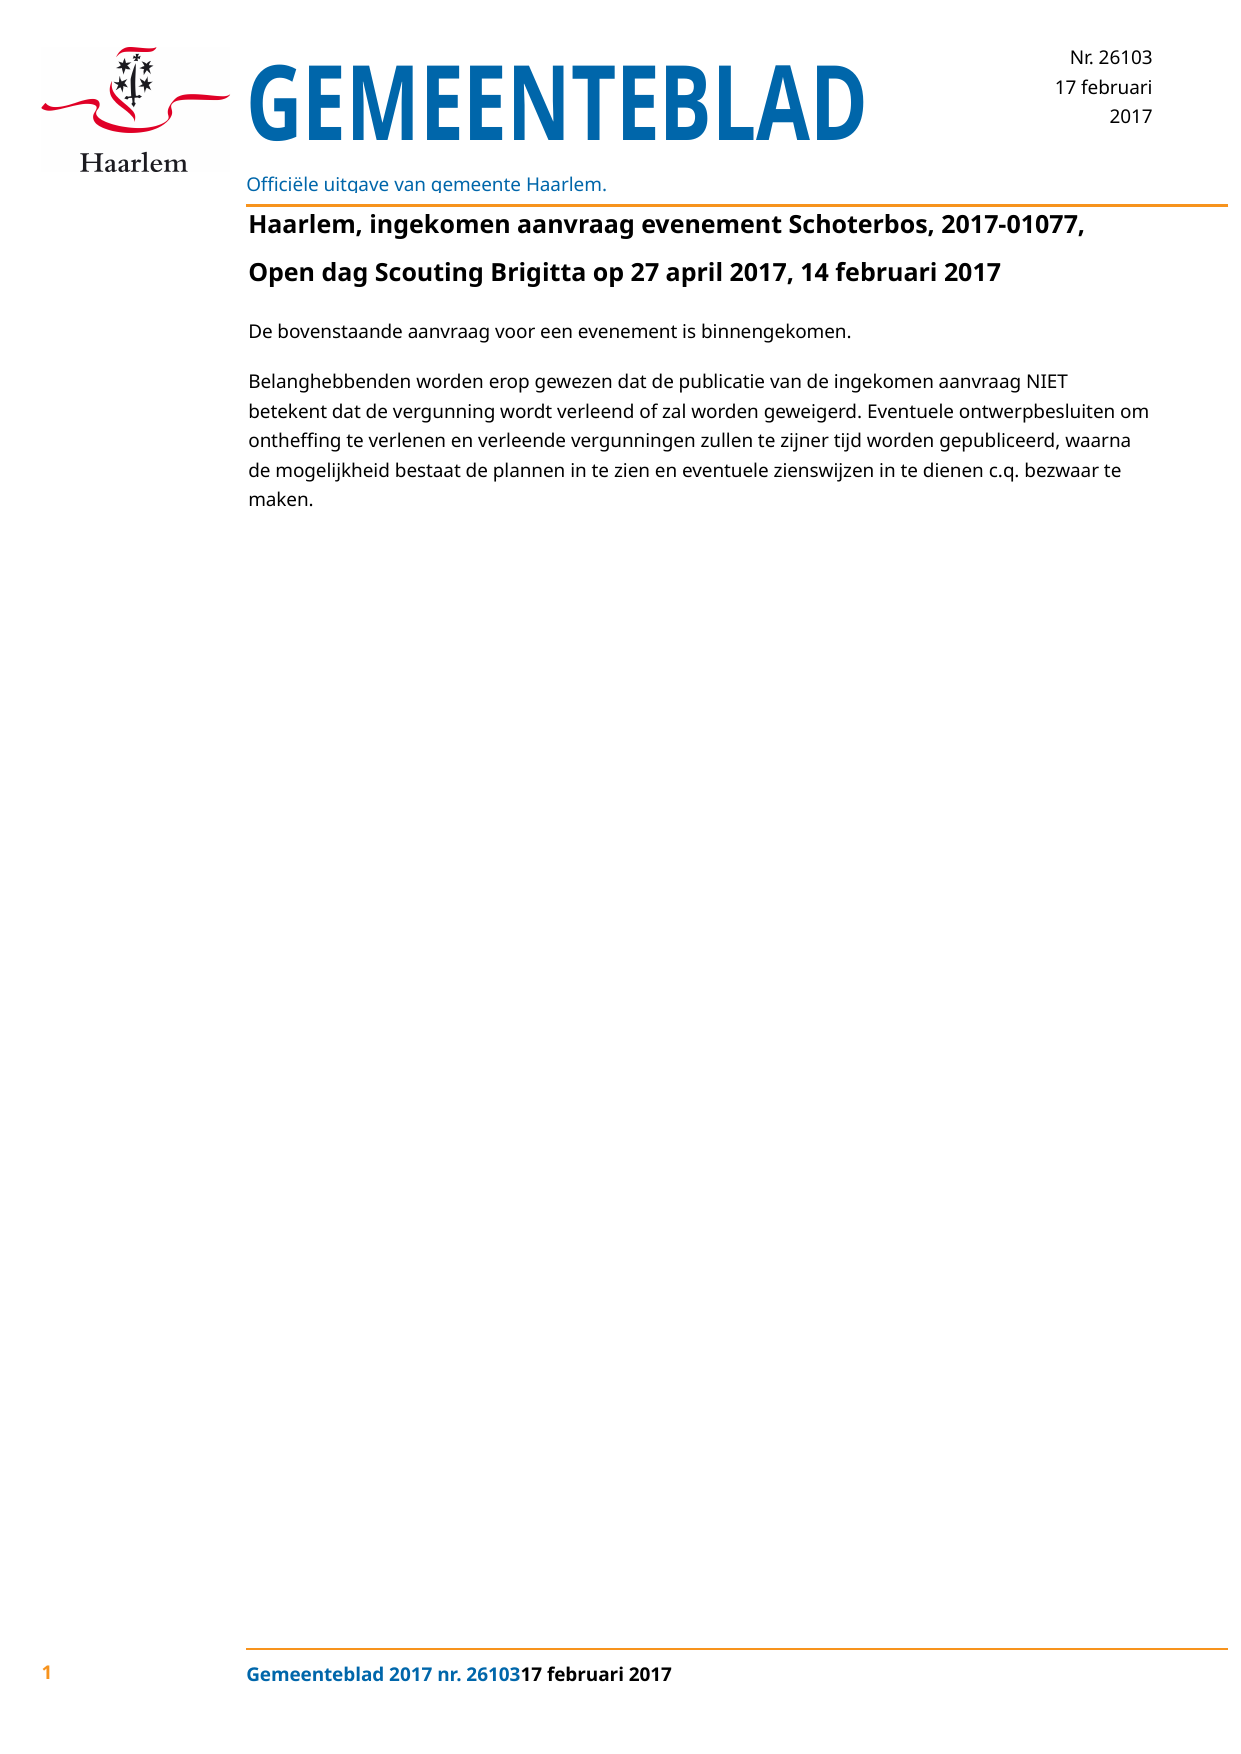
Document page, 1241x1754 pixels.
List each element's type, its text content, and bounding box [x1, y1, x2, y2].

text Haarlem, ingekomen aanvraag evenement Schoterbos, 2017-01077, Open dag Scouting Brigitta op 27 april 2017, 14 februari 2017 [248, 207, 1152, 288]
text De bovenstaande aanvraag voor een evenement is binnengekomen. [248, 318, 1152, 344]
picture [41, 47, 231, 172]
text Belanghebbenden worden erop gewezen dat de publicatie van de ingekomen aanvraag NIET betekent dat de vergunning wordt verleend of zal worden geweigerd. Eventuele ontwerpbesluiten om ontheffing te verlenen en verleende vergunningen zullen te zijner tijd worden gepubliceerd, waarna de mogelijkheid bestaat de plannen in te zien en eventuele zienswijzen in te dienen c.q. bezwaar te maken. [248, 368, 1152, 512]
